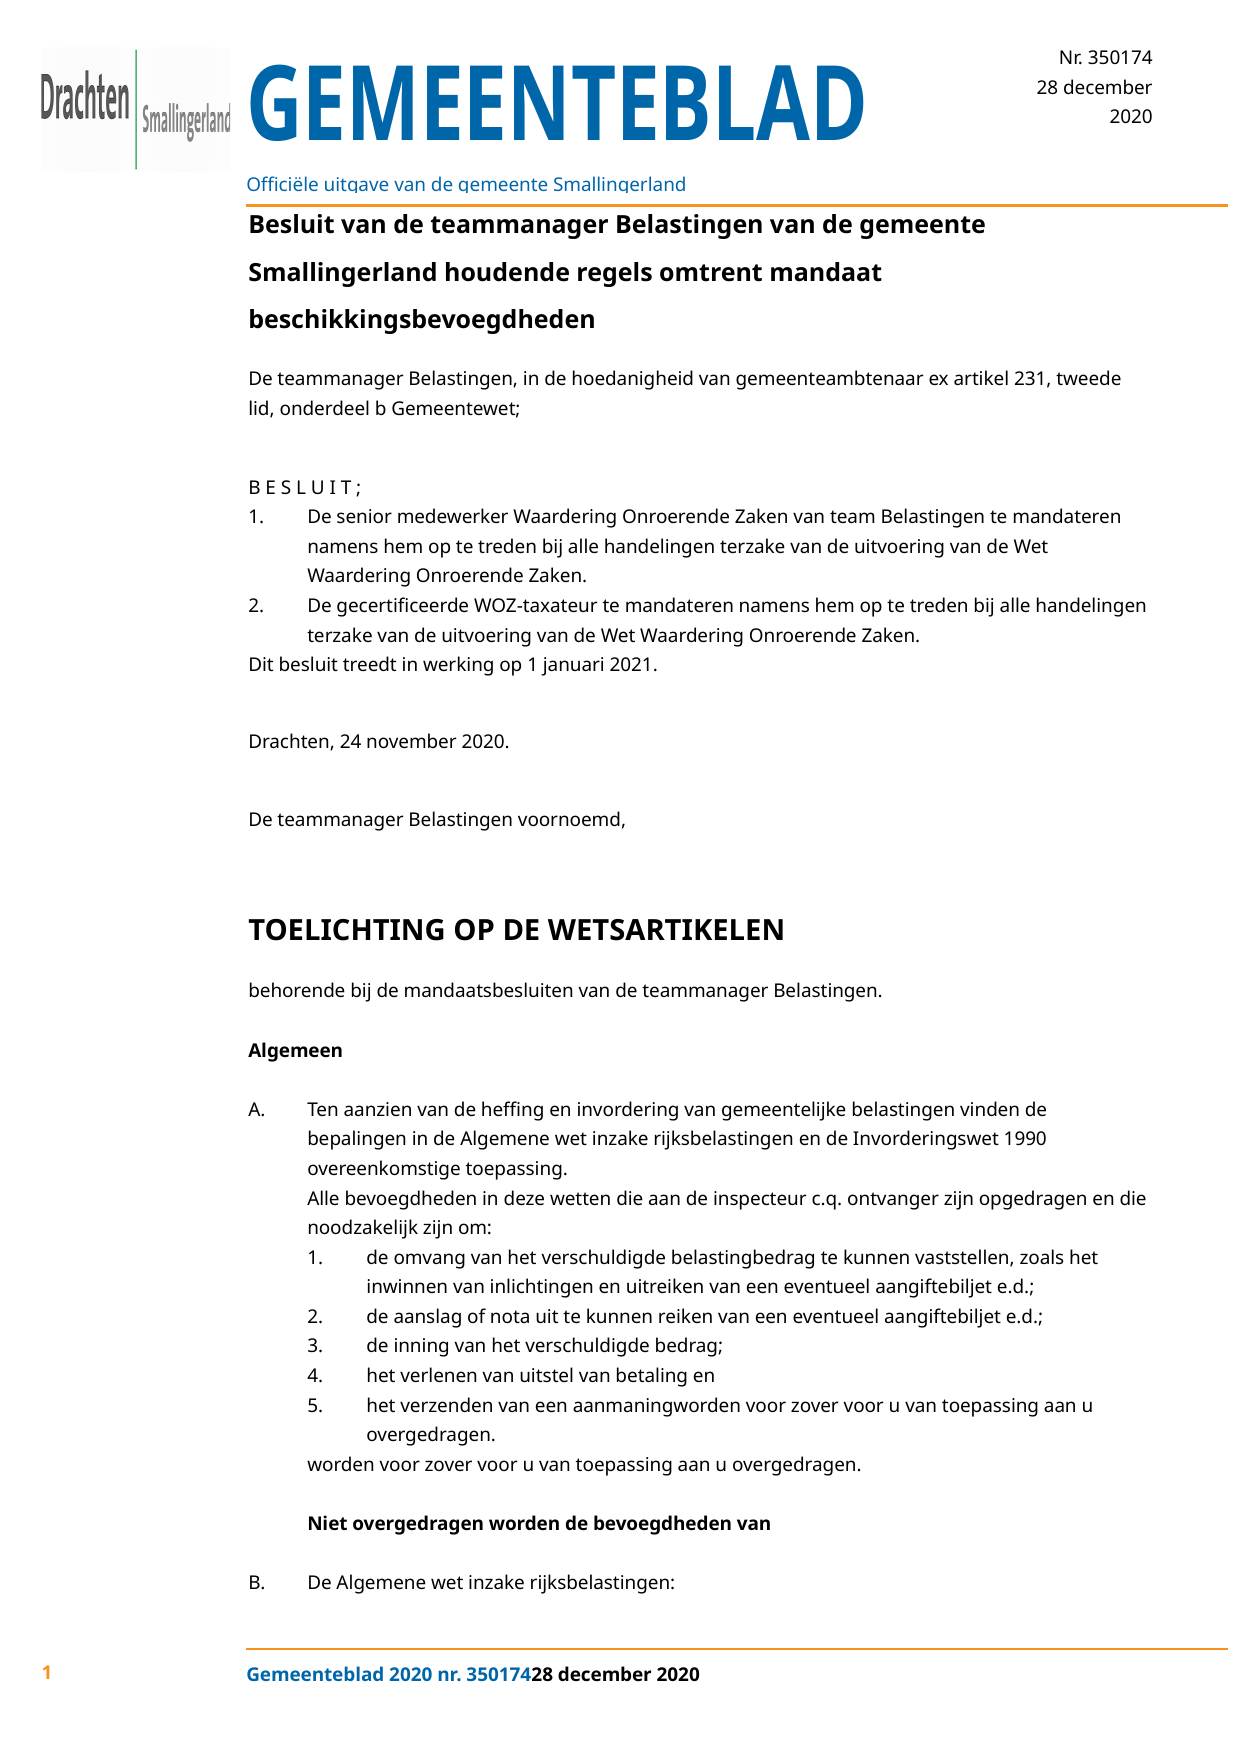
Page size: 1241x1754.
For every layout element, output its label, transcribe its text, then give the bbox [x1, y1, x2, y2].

text TOELICHTING OP DE WETSARTIKELEN [248, 909, 1152, 948]
list Ten aanzien van de heffing en invordering van gemeentelijke belastingen vinden de bepalingen in de Algemene wet inzake rijksbelastingen en de Invorderingswet 1990 overeenkomstige toepassing. [248, 1096, 1152, 1181]
text behorende bij de mandaatsbesluiten van de teammanager Belastingen. [248, 978, 1152, 1003]
list Niet overgedragen worden de bevoegdheden van [248, 1510, 1152, 1536]
list De gecertificeerde WOZ-taxateur te mandateren namens hem op te treden bij alle handelingen terzake van de uitvoering van de Wet Waardering Onroerende Zaken. [248, 592, 1152, 648]
text De teammanager Belastingen voornoemd, [248, 806, 1152, 832]
list het verzenden van een aanmaningworden voor zover voor u van toepassing aan u overgedragen. [307, 1392, 1152, 1447]
list de omvang van het verschuldigde belastingbedrag te kunnen vaststellen, zoals het inwinnen van inlichtingen en uitreiken van een eventueel aangiftebiljet e.d.; [307, 1244, 1152, 1299]
text Drachten, 24 november 2020. [248, 729, 1152, 754]
text B E S L U I T ; [248, 474, 1152, 500]
list de aanslag of nota uit te kunnen reiken van een eventueel aangiftebiljet e.d.; [307, 1303, 1152, 1329]
list de inning van het verschuldigde bedrag; [307, 1333, 1152, 1358]
text Besluit van de teammanager Belastingen van de gemeente Smallingerland houdende regels omtrent mandaat beschikkingsbevoegdheden [248, 207, 1152, 336]
text Dit besluit treedt in werking op 1 januari 2021. [248, 651, 1152, 677]
list De senior medewerker Waardering Onroerende Zaken van team Belastingen te mandateren namens hem op te treden bij alle handelingen terzake van de uitvoering van de Wet Waardering Onroerende Zaken. [248, 503, 1152, 588]
list het verlenen van uitstel van betaling en [307, 1362, 1152, 1388]
text Algemeen [248, 1037, 1152, 1062]
text De teammanager Belastingen, in de hoedanigheid van gemeenteambtenaar ex artikel 231, tweede lid, onderdeel b Gemeentewet; [248, 366, 1152, 421]
list Alle bevoegdheden in deze wetten die aan de inspecteur c.q. ontvanger zijn opgedragen en die noodzakelijk zijn om: [248, 1185, 1152, 1240]
picture [41, 47, 231, 172]
list worden voor zover voor u van toepassing aan u overgedragen. [248, 1451, 1152, 1477]
list De Algemene wet inzake rijksbelastingen: [248, 1569, 1152, 1595]
